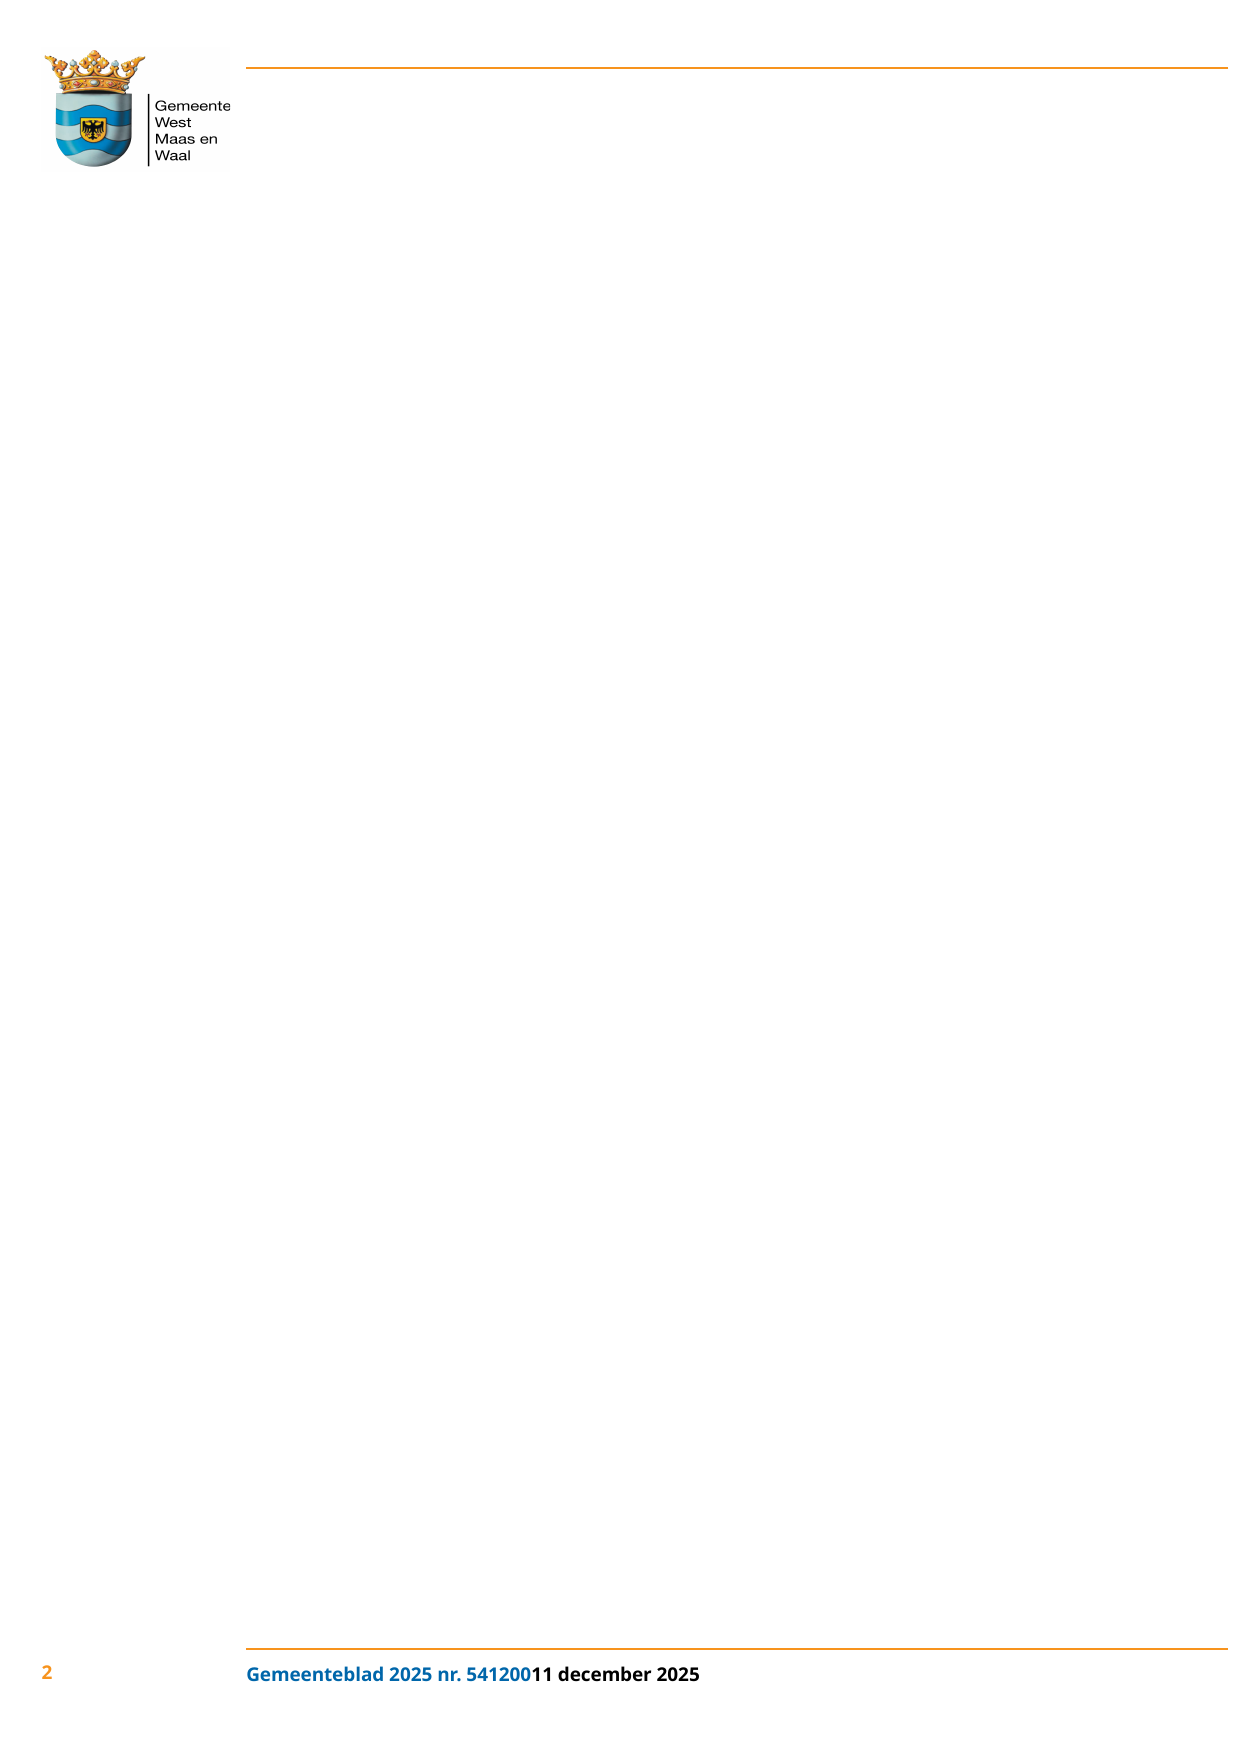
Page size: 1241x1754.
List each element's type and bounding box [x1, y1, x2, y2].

picture [41, 47, 231, 172]
